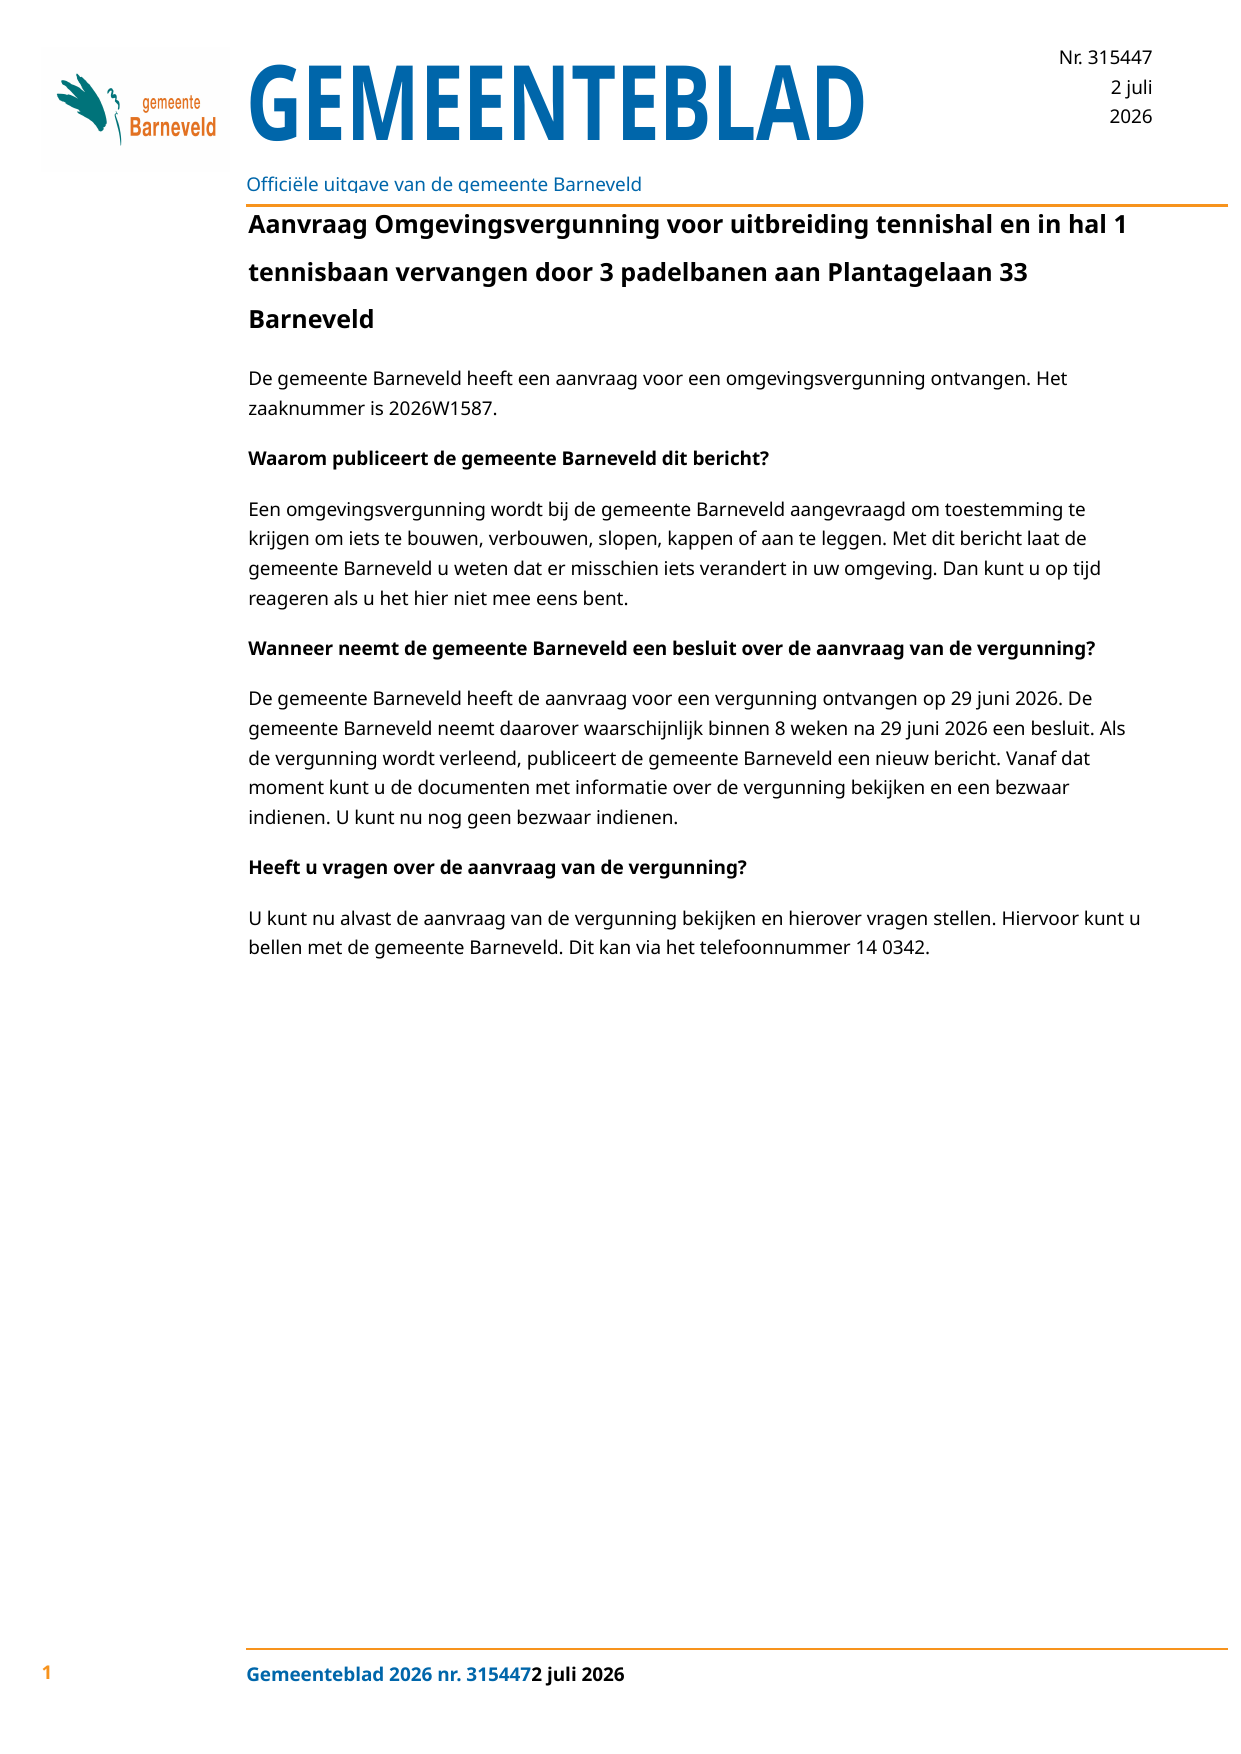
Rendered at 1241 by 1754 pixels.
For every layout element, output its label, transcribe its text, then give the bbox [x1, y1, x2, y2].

text Heeft u vragen over de aanvraag van de vergunning? [248, 854, 1152, 880]
text U kunt nu alvast de aanvraag van de vergunning bekijken en hierover vragen stellen. Hiervoor kunt u bellen met de gemeente Barneveld. Dit kan via het telefoonnummer 14 0342. [248, 905, 1152, 960]
picture [41, 47, 231, 172]
text De gemeente Barneveld heeft de aanvraag voor een vergunning ontvangen op 29 juni 2026. De gemeente Barneveld neemt daarover waarschijnlijk binnen 8 weken na 29 juni 2026 een besluit. Als de vergunning wordt verleend, publiceert de gemeente Barneveld een nieuw bericht. Vanaf dat moment kunt u de documenten met informatie over de vergunning bekijken en een bezwaar indienen. U kunt nu nog geen bezwaar indienen. [248, 686, 1152, 829]
text Wanneer neemt de gemeente Barneveld een besluit over de aanvraag van de vergunning? [248, 635, 1152, 661]
text Een omgevingsvergunning wordt bij de gemeente Barneveld aangevraagd om toestemming te krijgen om iets te bouwen, verbouwen, slopen, kappen of aan te leggen. Met dit bericht laat de gemeente Barneveld u weten dat er misschien iets verandert in uw omgeving. Dan kunt u op tijd reageren als u het hier niet mee eens bent. [248, 496, 1152, 610]
text Waarom publiceert de gemeente Barneveld dit bericht? [248, 446, 1152, 471]
text Aanvraag Omgevingsvergunning voor uitbreiding tennishal en in hal 1 tennisbaan vervangen door 3 padelbanen aan Plantagelaan 33 Barneveld [248, 207, 1152, 336]
text De gemeente Barneveld heeft een aanvraag voor een omgevingsvergunning ontvangen. Het zaaknummer is 2026W1587. [248, 366, 1152, 421]
